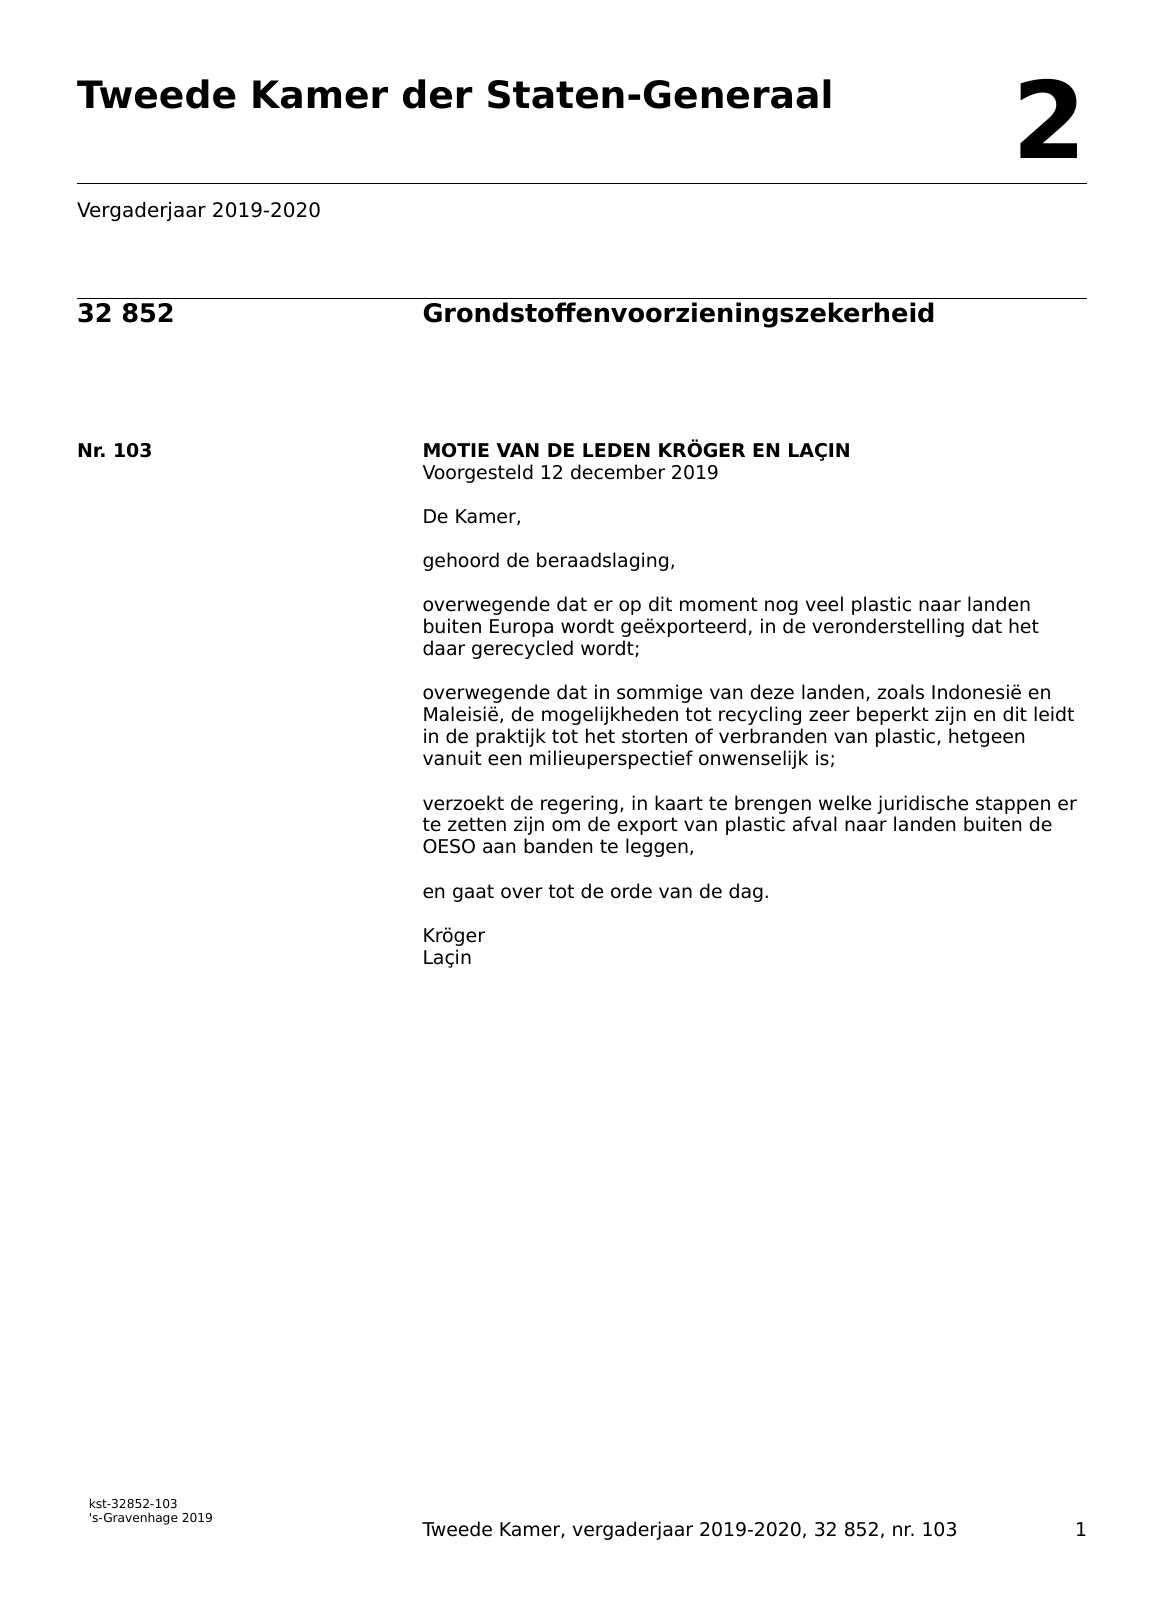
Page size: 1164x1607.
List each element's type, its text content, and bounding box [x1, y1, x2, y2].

text 's-Gravenhage 2019 [88, 1511, 323, 1525]
text Voorgesteld 12 december 2019 [422, 462, 1087, 484]
text en gaat over tot de orde van de dag. [422, 881, 1087, 902]
text gehoord de beraadslaging, [422, 550, 1087, 572]
table_header 2 [886, 59, 1087, 183]
text overwegende dat er op dit moment nog veel plastic naar landen buiten Europa wordt geëxporteerd, in de veronderstelling dat het daar gerecycled wordt; [422, 594, 1087, 660]
text De Kamer, [422, 506, 1087, 528]
text Kröger [422, 925, 1087, 947]
text kst-32852-103 [88, 1497, 323, 1511]
subtitle Nr. 103 MOTIE VAN DE LEDEN KRÖGER EN LAÇIN [77, 440, 1087, 462]
subtitle 32 852 Grondstoffenvoorzieningszekerheid [77, 299, 1087, 329]
table_header Tweede Kamer der Staten-Generaal [77, 59, 886, 183]
table_cell Vergaderjaar 2019-2020 [77, 184, 1087, 298]
text verzoekt de regering, in kaart te brengen welke juridische stappen er te zetten zijn om de export van plastic afval naar landen buiten de OESO aan banden te leggen, [422, 792, 1087, 858]
text overwegende dat in sommige van deze landen, zoals Indonesië en Maleisië, de mogelijkheden tot recycling zeer beperkt zijn en dit leidt in de praktijk tot het storten of verbranden van plastic, hetgeen vanuit een milieuperspectief onwenselijk is; [422, 682, 1087, 770]
text Laçin [422, 947, 1087, 969]
